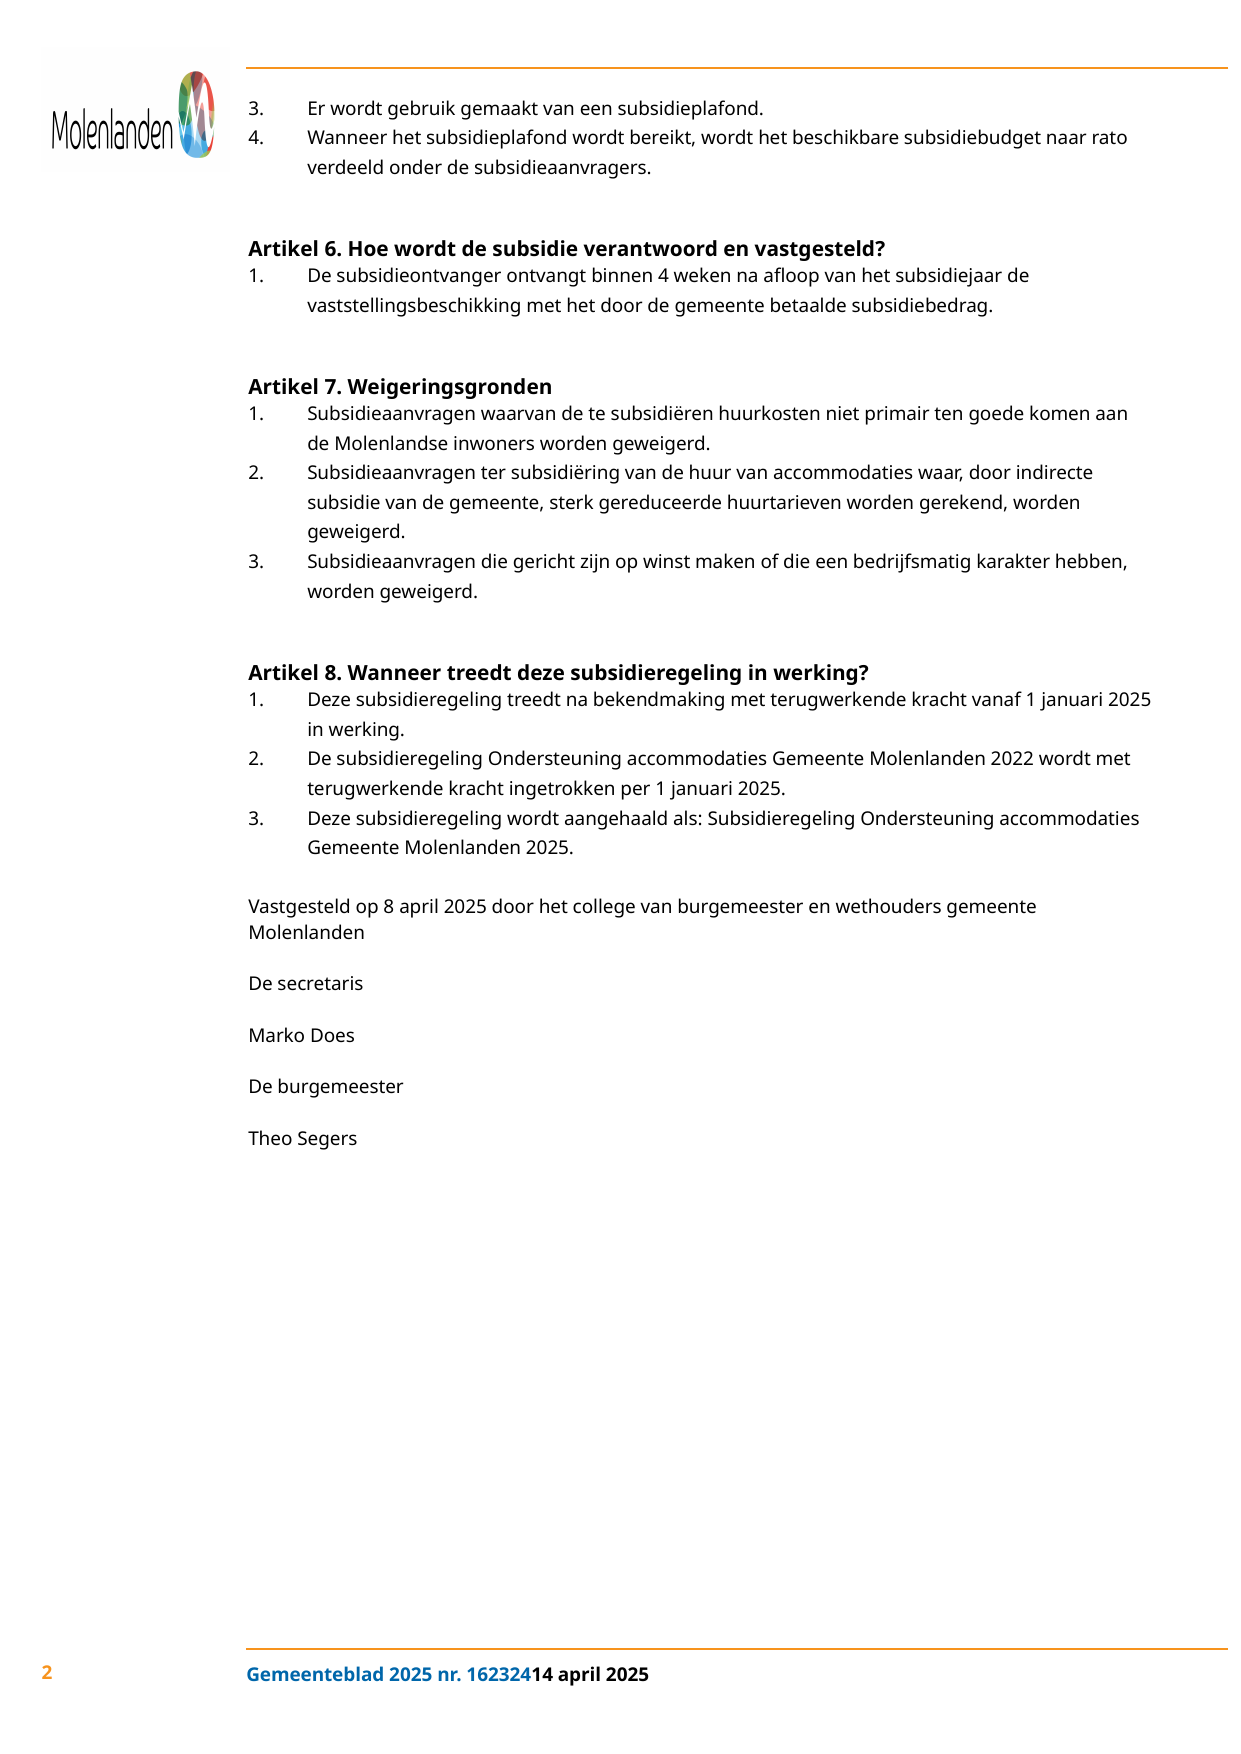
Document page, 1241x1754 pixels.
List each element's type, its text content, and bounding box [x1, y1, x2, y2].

list De subsidieregeling Ondersteuning accommodaties Gemeente Molenlanden 2022 wordt met terugwerkende kracht ingetrokken per 1 januari 2025. [248, 746, 1152, 801]
list Subsidieaanvragen waarvan de te subsidiëren huurkosten niet primair ten goede komen aan de Molenlandse inwoners worden geweigerd. [248, 400, 1152, 456]
list Subsidieaanvragen ter subsidiëring van de huur van accommodaties waar, door indirecte subsidie van de gemeente, sterk gereduceerde huurtarieven worden gerekend, worden geweigerd. [248, 459, 1152, 544]
text Marko Does [248, 1022, 1152, 1048]
list Wanneer het subsidieplafond wordt bereikt, wordt het beschikbare subsidiebudget naar rato verdeeld onder de subsidieaanvragers. [248, 124, 1152, 180]
text Artikel 6. Hoe wordt de subsidie verantwoord en vastgesteld? [248, 234, 1152, 262]
text Theo Segers [248, 1125, 1152, 1151]
text De burgemeester [248, 1073, 1152, 1099]
list Deze subsidieregeling wordt aangehaald als: Subsidieregeling Ondersteuning accommodaties Gemeente Molenlanden 2025. [248, 805, 1152, 860]
picture [41, 47, 231, 172]
list Deze subsidieregeling treedt na bekendmaking met terugwerkende kracht vanaf 1 januari 2025 in werking. [248, 686, 1152, 742]
text Vastgesteld op 8 april 2025 door het college van burgemeester en wethouders gemeente Molenlanden [248, 893, 1152, 945]
text Artikel 7. Weigeringsgronden [248, 372, 1152, 400]
list Subsidieaanvragen die gericht zijn op winst maken of die een bedrijfsmatig karakter hebben, worden geweigerd. [248, 548, 1152, 604]
text Artikel 8. Wanneer treedt deze subsidieregeling in werking? [248, 658, 1152, 686]
list Er wordt gebruik gemaakt van een subsidieplafond. [248, 95, 1152, 121]
list De subsidieontvanger ontvangt binnen 4 weken na afloop van het subsidiejaar de vaststellingsbeschikking met het door de gemeente betaalde subsidiebedrag. [248, 262, 1152, 318]
text De secretaris [248, 971, 1152, 996]
